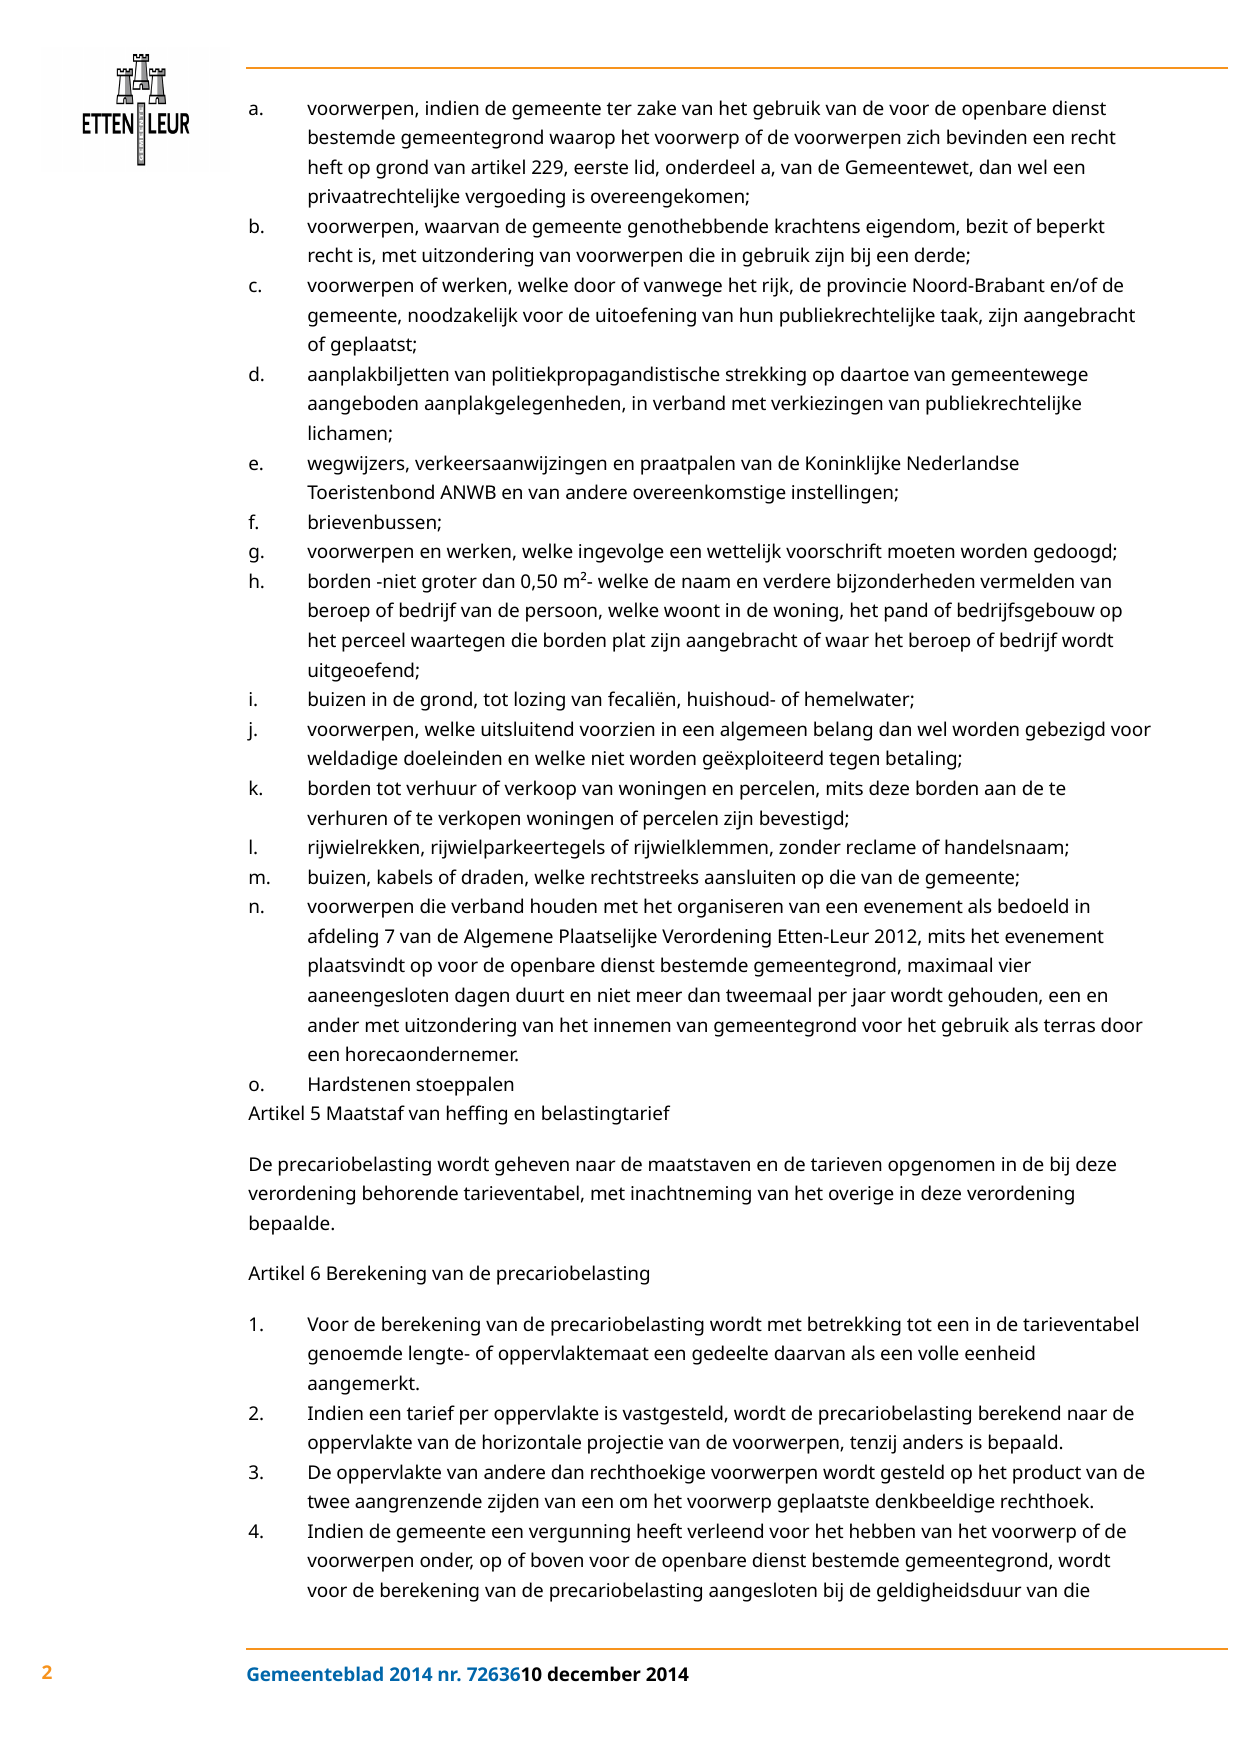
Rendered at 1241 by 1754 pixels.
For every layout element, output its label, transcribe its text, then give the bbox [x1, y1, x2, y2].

list borden -niet groter dan 0,50 m²- welke de naam en verdere bijzonderheden vermelden van beroep of bedrijf van de persoon, welke woont in de woning, het pand of bedrijfsgebouw op het perceel waartegen die borden plat zijn aangebracht of waar het beroep of bedrijf wordt uitgeoefend; [248, 568, 1152, 683]
list voorwerpen, indien de gemeente ter zake van het gebruik van de voor de openbare dienst bestemde gemeentegrond waarop het voorwerp of de voorwerpen zich bevinden een recht heft op grond van artikel 229, eerste lid, onderdeel a, van de Gemeentewet, dan wel een privaatrechtelijke vergoeding is overeengekomen; [248, 95, 1152, 209]
list voorwerpen, waarvan de gemeente genothebbende krachtens eigendom, bezit of beperkt recht is, met uitzondering van voorwerpen die in gebruik zijn bij een derde; [248, 213, 1152, 268]
list aanplakbiljetten van politiekpropagandistische strekking op daartoe van gemeentewege aangeboden aanplakgelegenheden, in verband met verkiezingen van publiekrechtelijke lichamen; [248, 361, 1152, 446]
text Artikel 5 Maatstaf van heffing en belastingtarief [248, 1101, 1152, 1126]
picture [41, 47, 231, 172]
list Indien de gemeente een vergunning heeft verleend voor het hebben van het voorwerp of de voorwerpen onder, op of boven voor de openbare dienst bestemde gemeentegrond, wordt voor de berekening van de precariobelasting aangesloten bij de geldigheidsduur van die [248, 1518, 1152, 1603]
list voorwerpen, welke uitsluitend voorzien in een algemeen belang dan wel worden gebezigd voor weldadige doeleinden en welke niet worden geëxploiteerd tegen betaling; [248, 716, 1152, 771]
list borden tot verhuur of verkoop van woningen en percelen, mits deze borden aan de te verhuren of te verkopen woningen of percelen zijn bevestigd; [248, 775, 1152, 831]
list buizen, kabels of draden, welke rechtstreeks aansluiten op die van de gemeente; [248, 864, 1152, 890]
list wegwijzers, verkeersaanwijzingen en praatpalen van de Koninklijke Nederlandse Toeristenbond ANWB en van andere overeenkomstige instellingen; [248, 450, 1152, 505]
list voorwerpen of werken, welke door of vanwege het rijk, de provincie Noord-Brabant en/of de gemeente, noodzakelijk voor de uitoefening van hun publiekrechtelijke taak, zijn aangebracht of geplaatst; [248, 272, 1152, 357]
list Indien een tarief per oppervlakte is vastgesteld, wordt de precariobelasting berekend naar de oppervlakte van de horizontale projectie van de voorwerpen, tenzij anders is bepaald. [248, 1400, 1152, 1455]
text De precariobelasting wordt geheven naar de maatstaven en de tarieven opgenomen in de bij deze verordening behorende tarieventabel, met inachtneming van het overige in deze verordening bepaalde. [248, 1151, 1152, 1236]
list buizen in de grond, tot lozing van fecaliën, huishoud- of hemelwater; [248, 686, 1152, 712]
list Hardstenen stoeppalen [248, 1071, 1152, 1097]
list brievenbussen; [248, 509, 1152, 535]
list voorwerpen en werken, welke ingevolge een wettelijk voorschrift moeten worden gedoogd; [248, 538, 1152, 564]
list Voor de berekening van de precariobelasting wordt met betrekking tot een in de tarieventabel genoemde lengte- of oppervlaktemaat een gedeelte daarvan als een volle eenheid aangemerkt. [248, 1311, 1152, 1396]
list De oppervlakte van andere dan rechthoekige voorwerpen wordt gesteld op het product van de twee aangrenzende zijden van een om het voorwerp geplaatste denkbeeldige rechthoek. [248, 1459, 1152, 1514]
list voorwerpen die verband houden met het organiseren van een evenement als bedoeld in afdeling 7 van de Algemene Plaatselijke Verordening Etten-Leur 2012, mits het evenement plaatsvindt op voor de openbare dienst bestemde gemeentegrond, maximaal vier aaneengesloten dagen duurt en niet meer dan tweemaal per jaar wordt gehouden, een en ander met uitzondering van het innemen van gemeentegrond voor het gebruik als terras door een horecaondernemer. [248, 893, 1152, 1067]
text Artikel 6 Berekening van de precariobelasting [248, 1261, 1152, 1286]
list rijwielrekken, rijwielparkeertegels of rijwielklemmen, zonder reclame of handelsnaam; [248, 834, 1152, 860]
